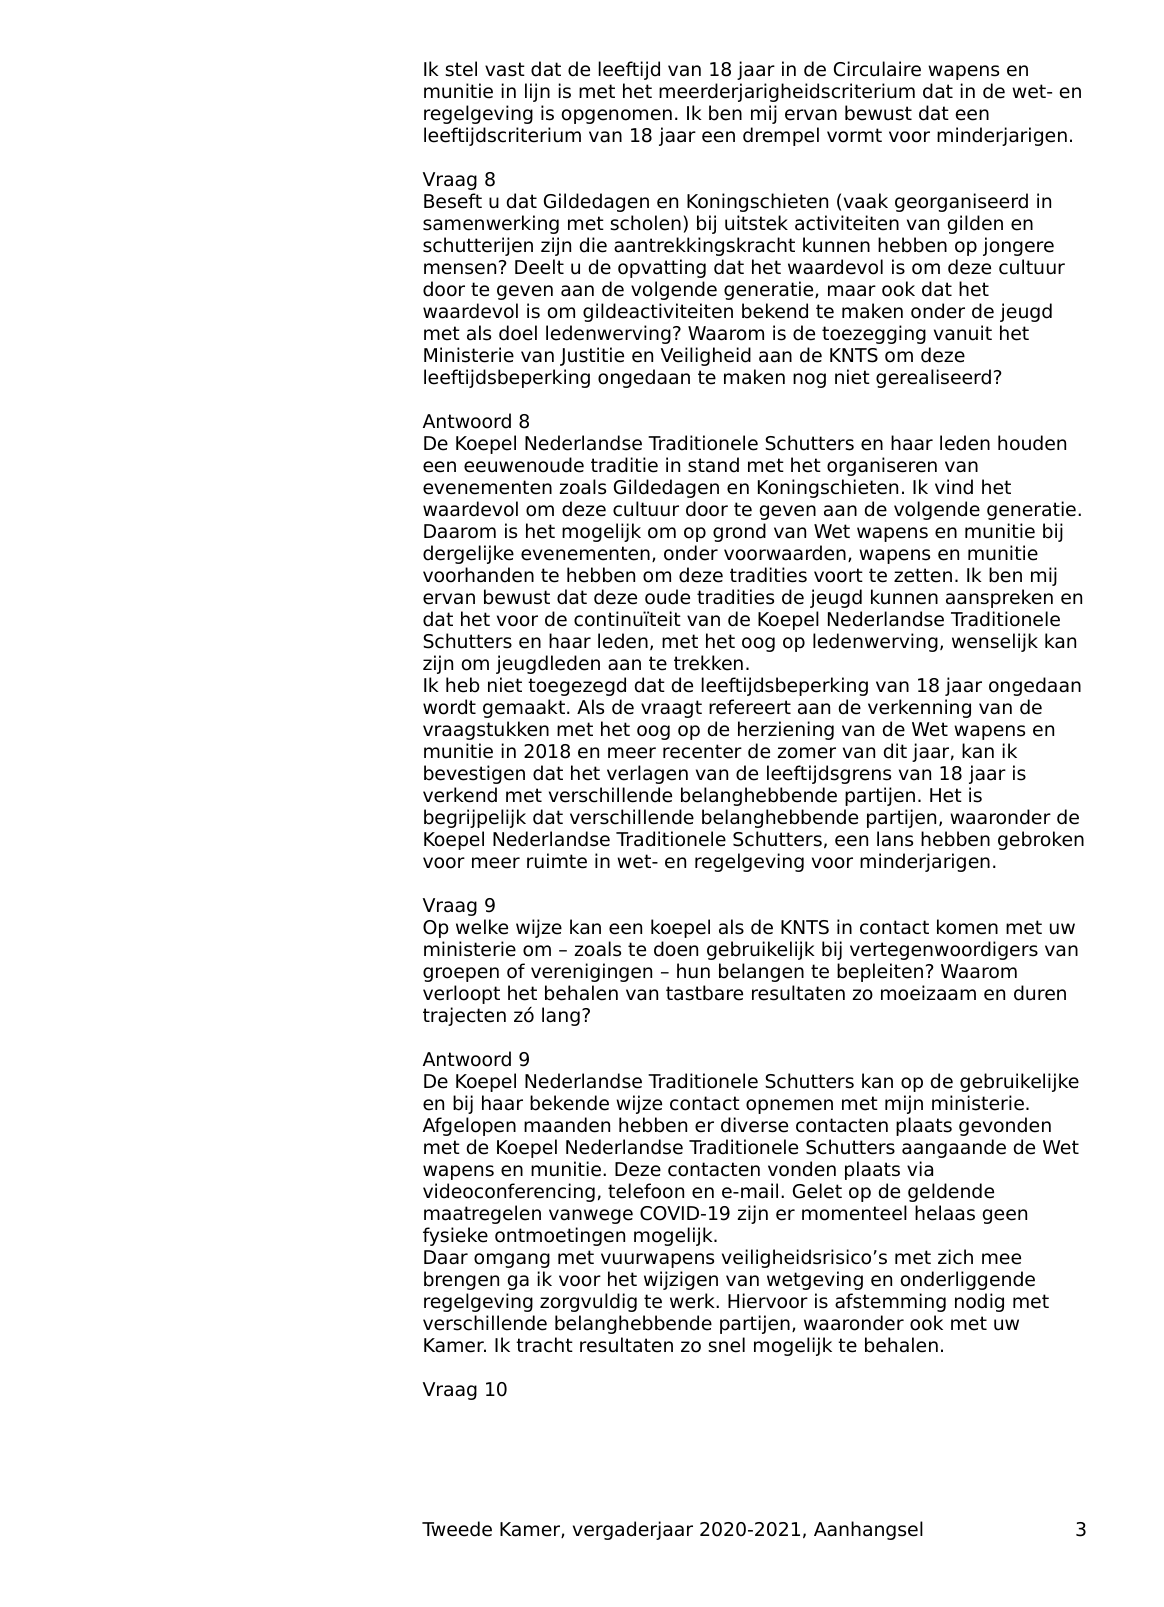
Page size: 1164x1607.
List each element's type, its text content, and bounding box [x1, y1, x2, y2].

text Ik stel vast dat de leeftijd van 18 jaar in de Circulaire wapens en munitie in lijn is met het meerderjarigheidscriterium dat in de wet- en regelgeving is opgenomen. Ik ben mij ervan bewust dat een leeftijdscriterium van 18 jaar een drempel vormt voor minderjarigen. [422, 59, 1087, 147]
text De Koepel Nederlandse Traditionele Schutters kan op de gebruikelijke en bij haar bekende wijze contact opnemen met mijn ministerie. Afgelopen maanden hebben er diverse contacten plaats gevonden met de Koepel Nederlandse Traditionele Schutters aangaande de Wet wapens en munitie. Deze contacten vonden plaats via videoconferencing, telefoon en e-mail. Gelet op de geldende maatregelen vanwege COVID-19 zijn er momenteel helaas geen fysieke ontmoetingen mogelijk. [422, 1071, 1087, 1247]
text Vraag 8 [422, 169, 1087, 191]
text Vraag 10 [422, 1379, 1087, 1401]
text Beseft u dat Gildedagen en Koningschieten (vaak georganiseerd in samenwerking met scholen) bij uitstek activiteiten van gilden en schutterijen zijn die aantrekkingskracht kunnen hebben op jongere mensen? Deelt u de opvatting dat het waardevol is om deze cultuur door te geven aan de volgende generatie, maar ook dat het waardevol is om gildeactiviteiten bekend te maken onder de jeugd met als doel ledenwerving? Waarom is de toezegging vanuit het Ministerie van Justitie en Veiligheid aan de KNTS om deze leeftijdsbeperking ongedaan te maken nog niet gerealiseerd? [422, 191, 1087, 389]
text Ik heb niet toegezegd dat de leeftijdsbeperking van 18 jaar ongedaan wordt gemaakt. Als de vraagt refereert aan de verkenning van de vraagstukken met het oog op de herziening van de Wet wapens en munitie in 2018 en meer recenter de zomer van dit jaar, kan ik bevestigen dat het verlagen van de leeftijdsgrens van 18 jaar is verkend met verschillende belanghebbende partijen. Het is begrijpelijk dat verschillende belanghebbende partijen, waaronder de Koepel Nederlandse Traditionele Schutters, een lans hebben gebroken voor meer ruimte in wet- en regelgeving voor minderjarigen. [422, 675, 1087, 873]
text Vraag 9 [422, 895, 1087, 917]
text Daar omgang met vuurwapens veiligheidsrisico’s met zich mee brengen ga ik voor het wijzigen van wetgeving en onderliggende regelgeving zorgvuldig te werk. Hiervoor is afstemming nodig met verschillende belanghebbende partijen, waaronder ook met uw Kamer. Ik tracht resultaten zo snel mogelijk te behalen. [422, 1247, 1087, 1357]
text Antwoord 9 [422, 1049, 1087, 1071]
text Op welke wijze kan een koepel als de KNTS in contact komen met uw ministerie om – zoals te doen gebruikelijk bij vertegenwoordigers van groepen of verenigingen – hun belangen te bepleiten? Waarom verloopt het behalen van tastbare resultaten zo moeizaam en duren trajecten zó lang? [422, 917, 1087, 1027]
text De Koepel Nederlandse Traditionele Schutters en haar leden houden een eeuwenoude traditie in stand met het organiseren van evenementen zoals Gildedagen en Koningschieten. Ik vind het waardevol om deze cultuur door te geven aan de volgende generatie. Daarom is het mogelijk om op grond van Wet wapens en munitie bij dergelijke evenementen, onder voorwaarden, wapens en munitie voorhanden te hebben om deze tradities voort te zetten. Ik ben mij ervan bewust dat deze oude tradities de jeugd kunnen aanspreken en dat het voor de continuïteit van de Koepel Nederlandse Traditionele Schutters en haar leden, met het oog op ledenwerving, wenselijk kan zijn om jeugdleden aan te trekken. [422, 433, 1087, 675]
text Antwoord 8 [422, 411, 1087, 433]
